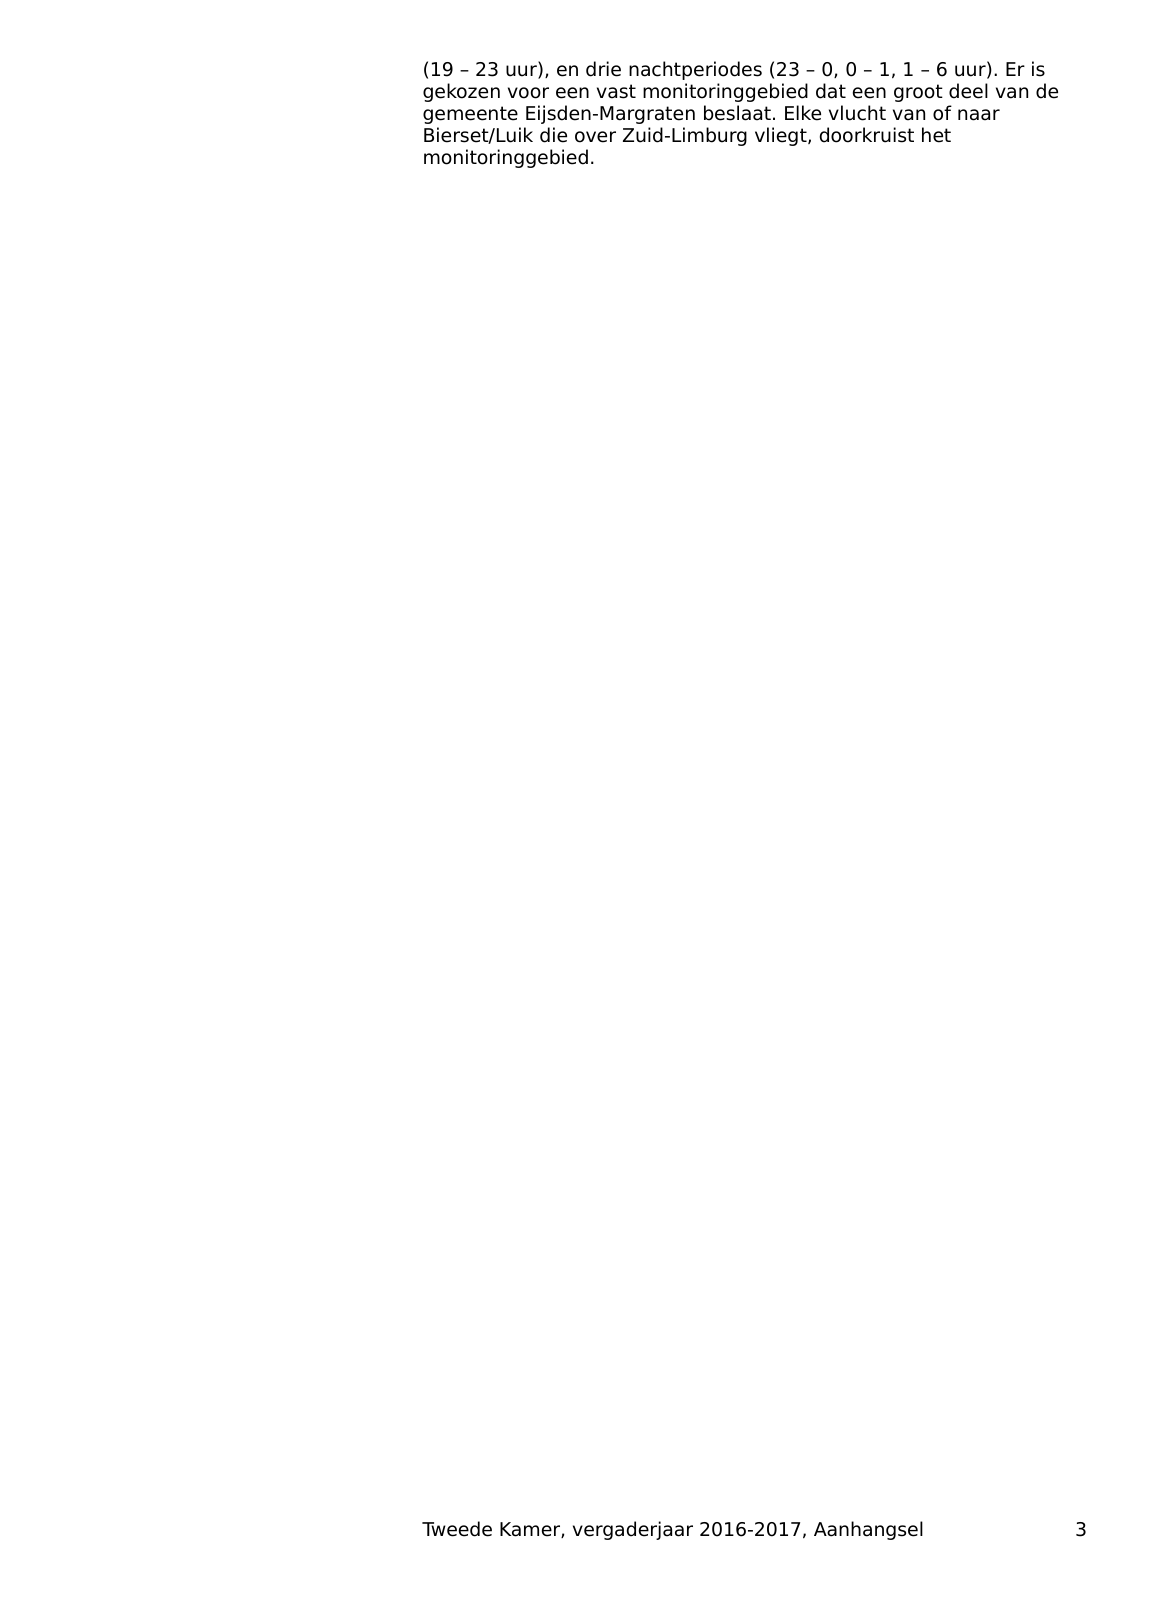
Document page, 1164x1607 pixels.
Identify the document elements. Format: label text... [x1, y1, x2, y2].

text (19 – 23 uur), en drie nachtperiodes (23 – 0, 0 – 1, 1 – 6 uur). Er is gekozen voor een vast monitoringgebied dat een groot deel van de gemeente Eijsden-Margraten beslaat. Elke vlucht van of naar Bierset/Luik die over Zuid-Limburg vliegt, doorkruist het monitoringgebied. [422, 59, 1087, 169]
